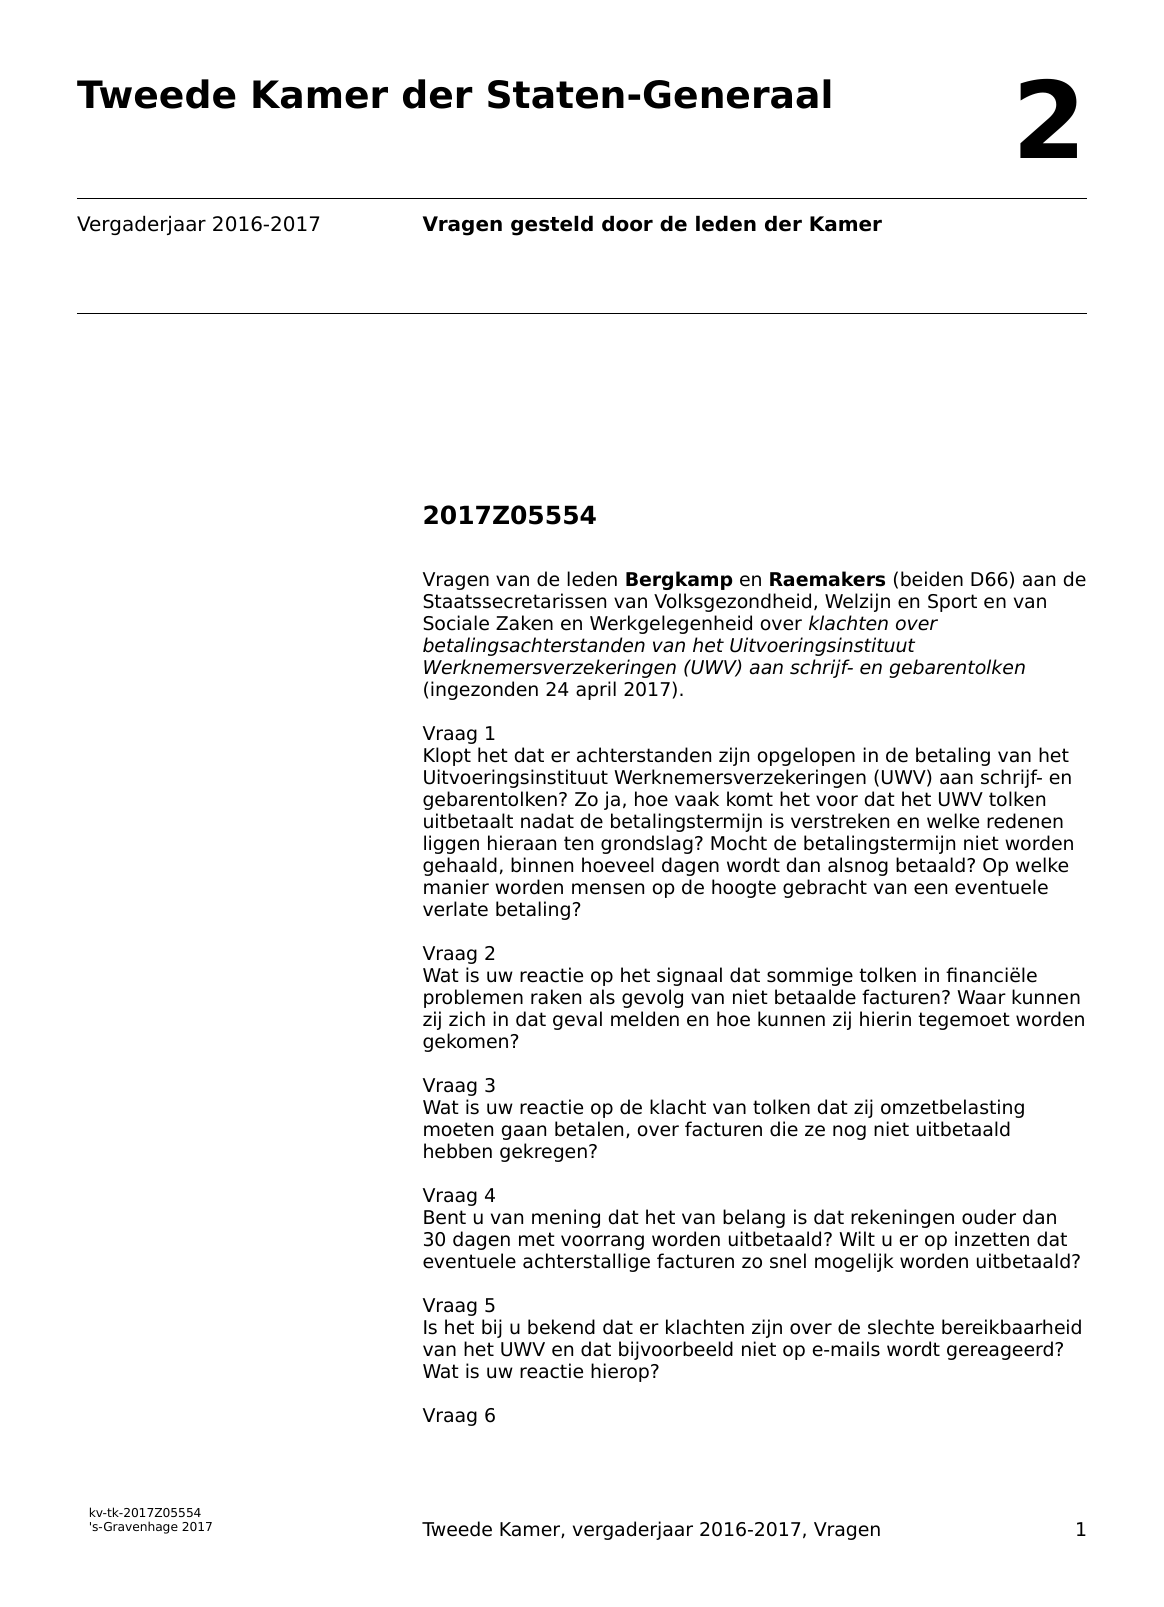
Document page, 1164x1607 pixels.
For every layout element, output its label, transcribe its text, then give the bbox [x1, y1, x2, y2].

text Is het bij u bekend dat er klachten zijn over de slechte bereikbaarheid van het UWV en dat bijvoorbeeld niet op e-mails wordt gereageerd? Wat is uw reactie hierop? [422, 1317, 1087, 1383]
text 2017Z05554 [422, 501, 1087, 531]
text Klopt het dat er achterstanden zijn opgelopen in de betaling van het Uitvoeringsinstituut Werknemersverzekeringen (UWV) aan schrijf- en gebarentolken? Zo ja, hoe vaak komt het voor dat het UWV tolken uitbetaalt nadat de betalingstermijn is verstreken en welke redenen liggen hieraan ten grondslag? Mocht de betalingstermijn niet worden gehaald, binnen hoeveel dagen wordt dan alsnog betaald? Op welke manier worden mensen op de hoogte gebracht van een eventuele verlate betaling? [422, 745, 1087, 921]
text Vraag 3 [422, 1075, 1087, 1097]
text Vraag 5 [422, 1295, 1087, 1317]
text Vraag 4 [422, 1185, 1087, 1207]
text 's-Gravenhage 2017 [88, 1520, 323, 1534]
text kv-tk-2017Z05554 [88, 1506, 323, 1520]
text Wat is uw reactie op het signaal dat sommige tolken in financiële problemen raken als gevolg van niet betaalde facturen? Waar kunnen zij zich in dat geval melden en hoe kunnen zij hierin tegemoet worden gekomen? [422, 965, 1087, 1053]
text Vraag 6 [422, 1405, 1087, 1427]
table_cell Vergaderjaar 2016-2017 [77, 199, 422, 313]
text Bent u van mening dat het van belang is dat rekeningen ouder dan 30 dagen met voorrang worden uitbetaald? Wilt u er op inzetten dat eventuele achterstallige facturen zo snel mogelijk worden uitbetaald? [422, 1207, 1087, 1273]
text Vragen van de leden Bergkamp en Raemakers (beiden D66) aan de Staatssecretarissen van Volksgezondheid, Welzijn en Sport en van Sociale Zaken en Werkgelegenheid over klachten over betalingsachterstanden van het Uitvoeringsinstituut Werknemersverzekeringen (UWV) aan schrijf- en gebarentolken (ingezonden 24 april 2017). [422, 569, 1087, 701]
text Vraag 2 [422, 943, 1087, 965]
text Vraag 1 [422, 723, 1087, 745]
table_header Tweede Kamer der Staten-Generaal [77, 59, 886, 198]
text Wat is uw reactie op de klacht van tolken dat zij omzetbelasting moeten gaan betalen, over facturen die ze nog niet uitbetaald hebben gekregen? [422, 1097, 1087, 1163]
table_header 2 [886, 59, 1087, 198]
table_cell Vragen gesteld door de leden der Kamer [422, 199, 1087, 313]
